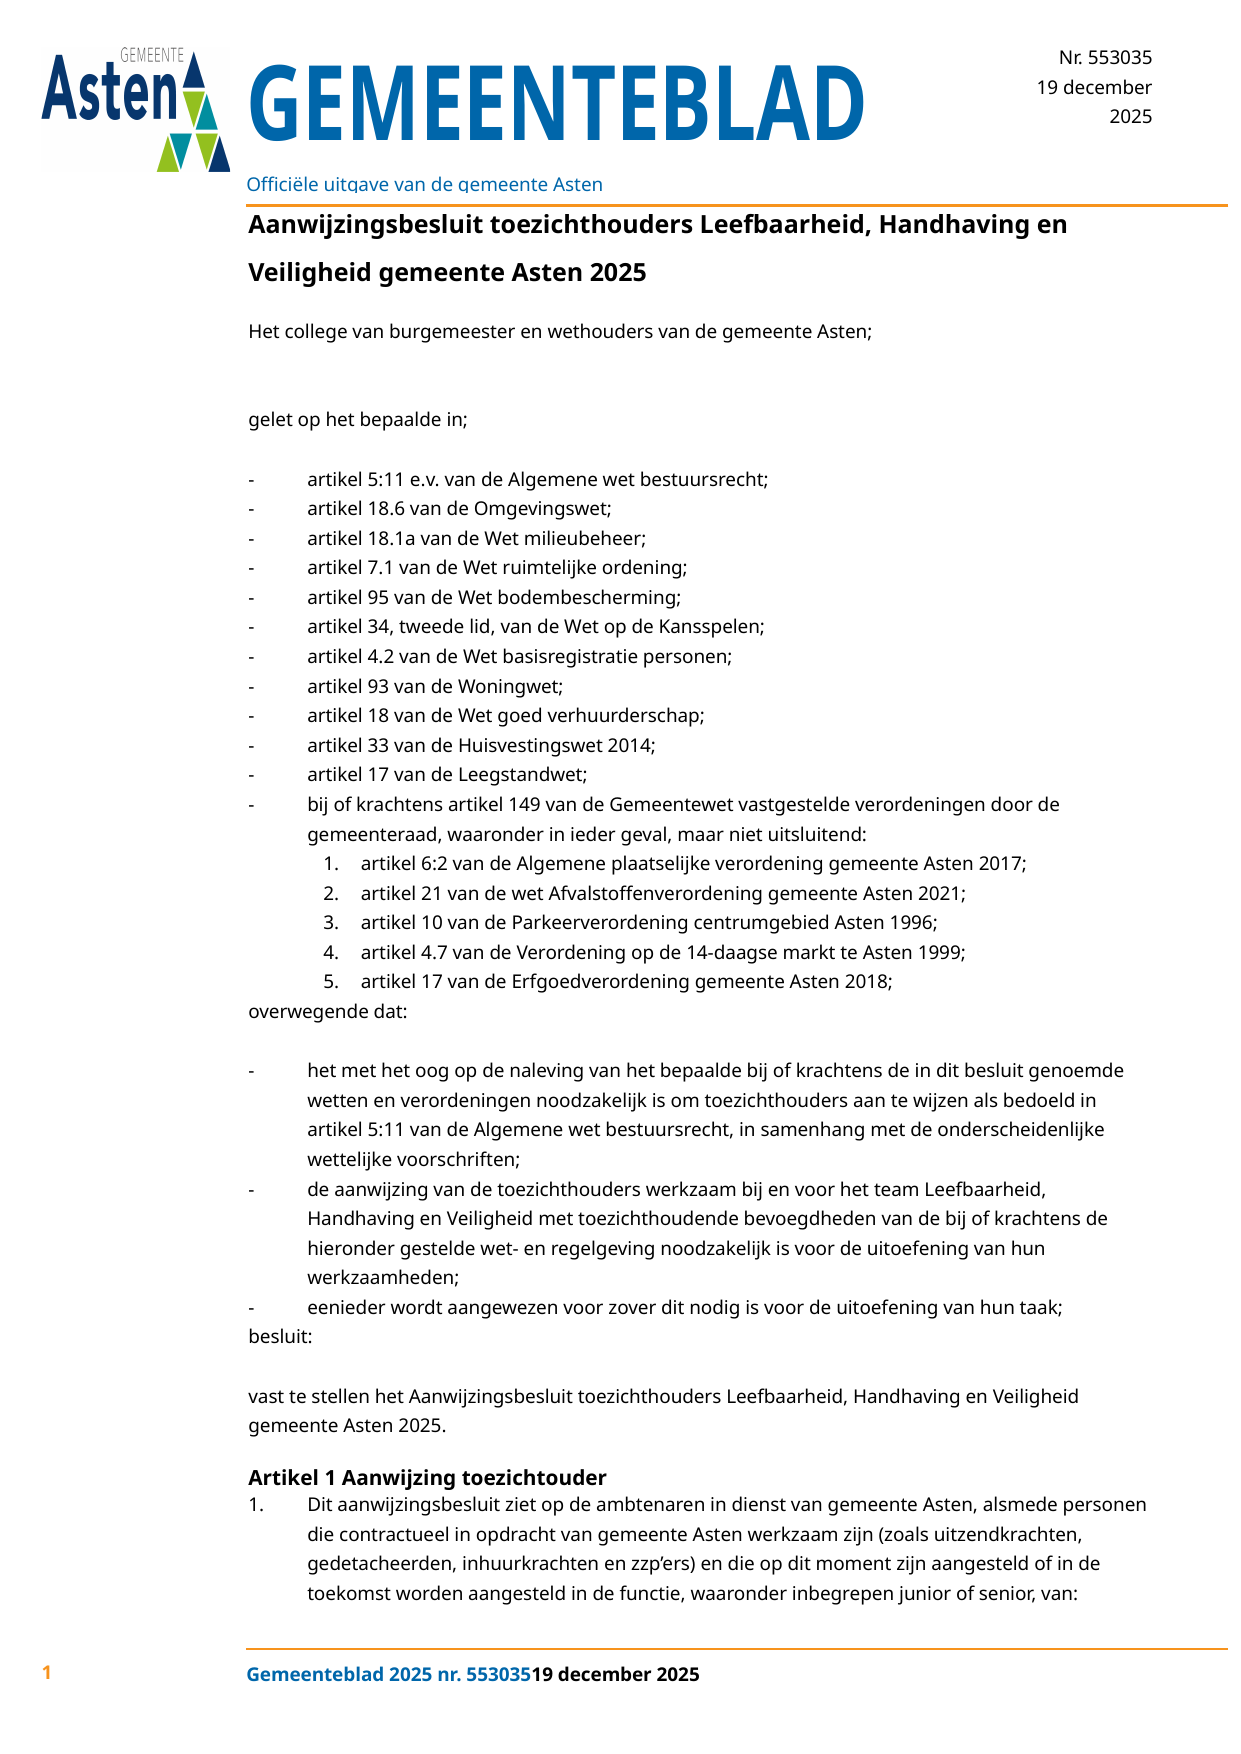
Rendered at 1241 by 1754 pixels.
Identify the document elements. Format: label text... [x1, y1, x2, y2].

list artikel 17 van de Erfgoedverordening gemeente Asten 2018; [323, 969, 1152, 994]
list artikel 18.6 van de Omgevingswet; [248, 495, 1152, 521]
list artikel 34, tweede lid, van de Wet op de Kansspelen; [248, 614, 1152, 639]
list artikel 18.1a van de Wet milieubeheer; [248, 525, 1152, 551]
list artikel 5:11 e.v. van de Algemene wet bestuursrecht; [248, 466, 1152, 492]
picture [41, 47, 231, 172]
text vast te stellen het Aanwijzingsbesluit toezichthouders Leefbaarheid, Handhaving en Veiligheid gemeente Asten 2025. [248, 1383, 1152, 1438]
list Dit aanwijzingsbesluit ziet op de ambtenaren in dienst van gemeente Asten, alsmede personen die contractueel in opdracht van gemeente Asten werkzaam zijn (zoals uitzendkrachten, gedetacheerden, inhuurkrachten en zzp’ers) en die op dit moment zijn aangesteld of in de toekomst worden aangesteld in de functie, waaronder inbegrepen junior of senior, van: [248, 1491, 1152, 1606]
list artikel 95 van de Wet bodembescherming; [248, 584, 1152, 610]
list artikel 18 van de Wet goed verhuurderschap; [248, 702, 1152, 728]
list artikel 17 van de Leegstandwet; [248, 762, 1152, 787]
list het met het oog op de naleving van het bepaalde bij of krachtens de in dit besluit genoemde wetten en verordeningen noodzakelijk is om toezichthouders aan te wijzen als bedoeld in artikel 5:11 van de Algemene wet bestuursrecht, in samenhang met de onderscheidenlijke wettelijke voorschriften; [248, 1057, 1152, 1172]
text Artikel 1 Aanwijzing toezichtouder [248, 1463, 1152, 1491]
list bij of krachtens artikel 149 van de Gemeentewet vastgestelde verordeningen door de gemeenteraad, waaronder in ieder geval, maar niet uitsluitend: [248, 791, 1152, 847]
list eenieder wordt aangewezen voor zover dit nodig is voor de uitoefening van hun taak; [248, 1294, 1152, 1320]
list artikel 33 van de Huisvestingswet 2014; [248, 732, 1152, 758]
list artikel 10 van de Parkeerverordening centrumgebied Asten 1996; [323, 909, 1152, 935]
text besluit: [248, 1324, 1152, 1349]
list artikel 21 van de wet Afvalstoffenverordening gemeente Asten 2021; [323, 880, 1152, 906]
list de aanwijzing van de toezichthouders werkzaam bij en voor het team Leefbaarheid, Handhaving en Veiligheid met toezichthoudende bevoegdheden van de bij of krachtens de hieronder gestelde wet- en regelgeving noodzakelijk is voor de uitoefening van hun werkzaamheden; [248, 1176, 1152, 1290]
text Het college van burgemeester en wethouders van de gemeente Asten; [248, 318, 1152, 344]
list artikel 4.7 van de Verordening op de 14-daagse markt te Asten 1999; [323, 939, 1152, 965]
list artikel 4.2 van de Wet basisregistratie personen; [248, 643, 1152, 669]
text gelet op het bepaalde in; [248, 407, 1152, 432]
text overwegende dat: [248, 998, 1152, 1024]
text Aanwijzingsbesluit toezichthouders Leefbaarheid, Handhaving en Veiligheid gemeente Asten 2025 [248, 207, 1152, 288]
list artikel 7.1 van de Wet ruimtelijke ordening; [248, 554, 1152, 580]
list artikel 93 van de Woningwet; [248, 673, 1152, 699]
list artikel 6:2 van de Algemene plaatselijke verordening gemeente Asten 2017; [323, 850, 1152, 876]
